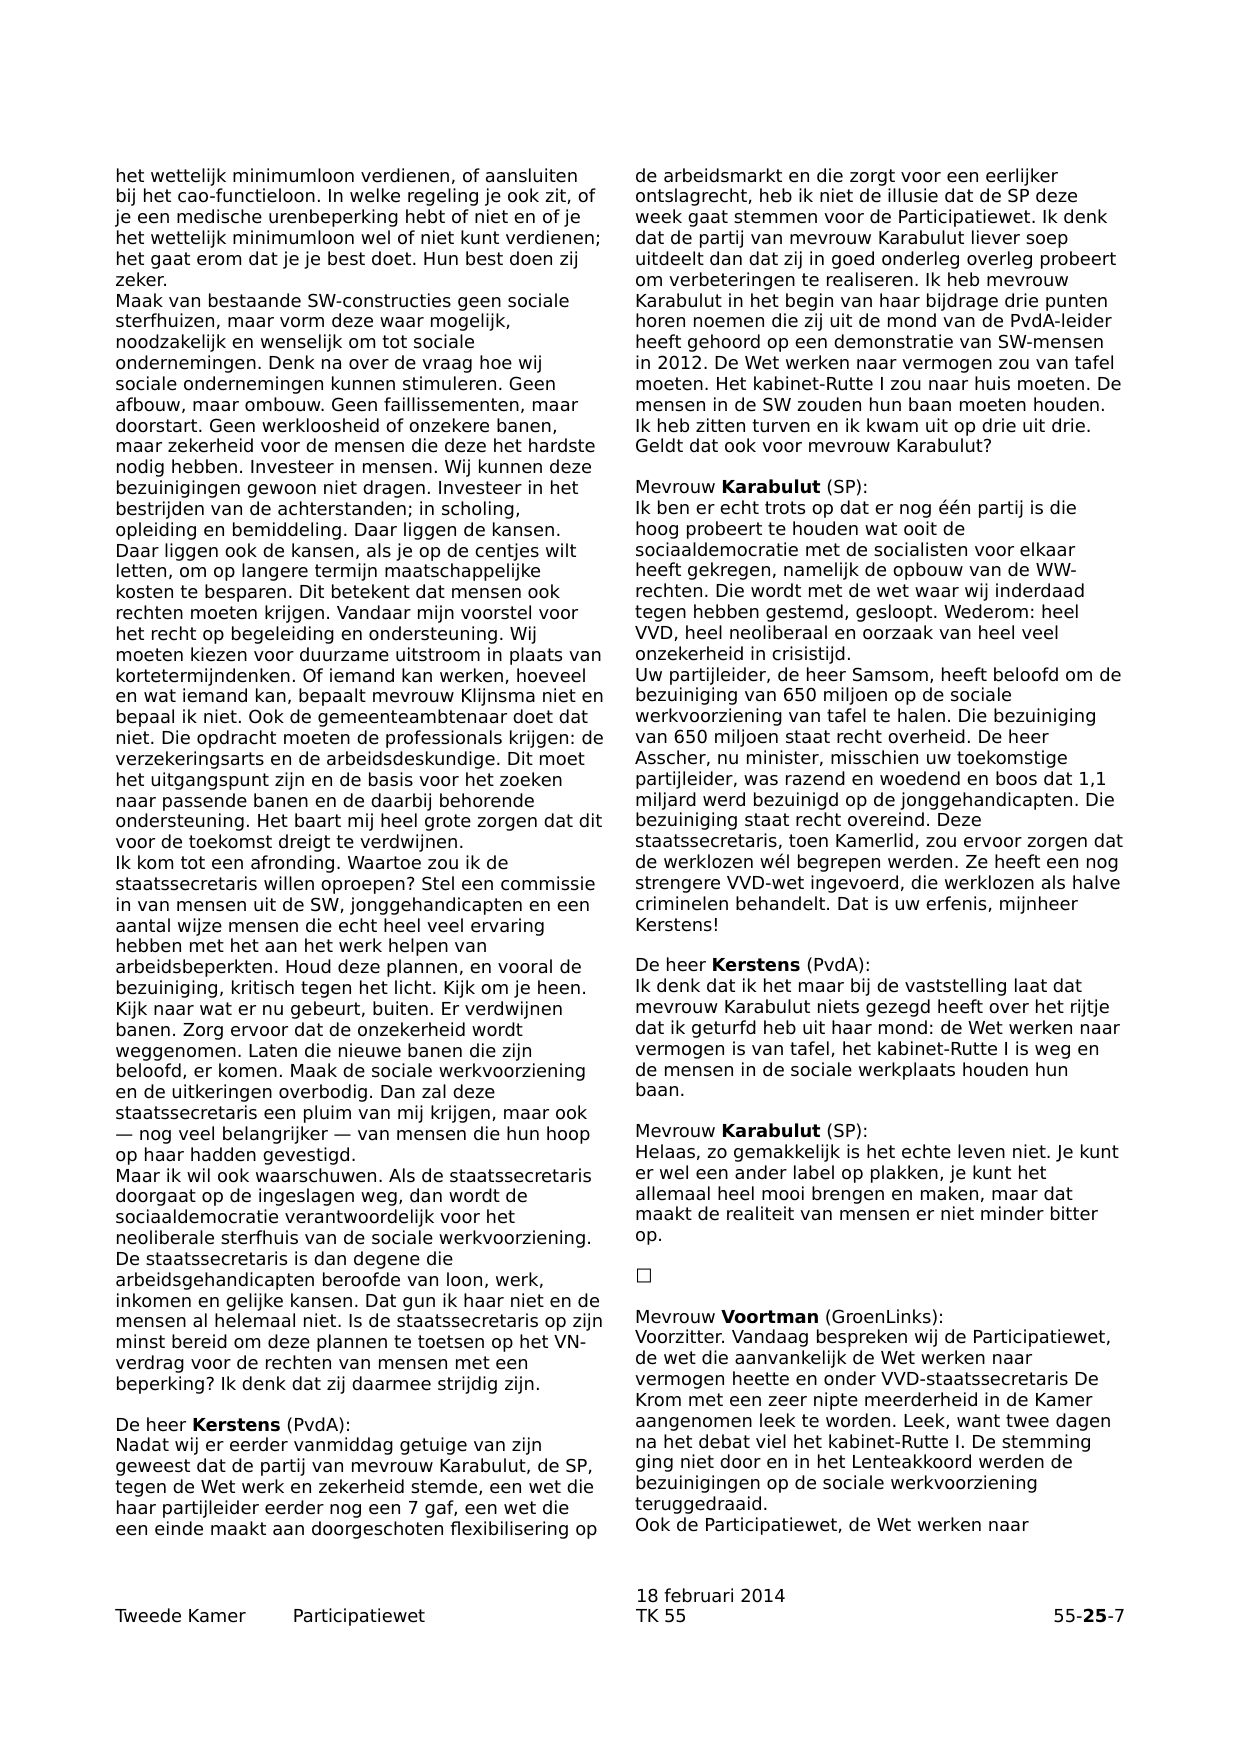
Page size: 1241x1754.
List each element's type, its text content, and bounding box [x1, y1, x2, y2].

text De heer Kerstens (PvdA): [635, 955, 1125, 976]
text Voorzitter. Vandaag bespreken wij de Participatiewet, de wet die aanvankelijk de Wet werken naar vermogen heette en onder VVD-staatssecretaris De Krom met een zeer nipte meerderheid in de Kamer aangenomen leek te worden. Leek, want twee dagen na het debat viel het kabinet-Rutte I. De stemming ging niet door en in het Lenteakkoord werden de bezuinigingen op de sociale werkvoorziening teruggedraaid. [635, 1327, 1125, 1515]
text Maak van bestaande SW-constructies geen sociale sterfhuizen, maar vorm deze waar mogelijk, noodzakelijk en wenselijk om tot sociale ondernemingen. Denk na over de vraag hoe wij sociale ondernemingen kunnen stimuleren. Geen afbouw, maar ombouw. Geen faillissementen, maar doorstart. Geen werkloosheid of onzekere banen, maar zekerheid voor de mensen die deze het hardste nodig hebben. Investeer in mensen. Wij kunnen deze bezuinigingen gewoon niet dragen. Investeer in het bestrijden van de achterstanden; in scholing, opleiding en bemiddeling. Daar liggen de kansen. Daar liggen ook de kansen, als je op de centjes wilt letten, om op langere termijn maatschappelijke kosten te besparen. Dit betekent dat mensen ook rechten moeten krijgen. Vandaar mijn voorstel voor het recht op begeleiding en ondersteuning. Wij moeten kiezen voor duurzame uitstroom in plaats van kortetermijndenken. Of iemand kan werken, hoeveel en wat iemand kan, bepaalt mevrouw Klijnsma niet en bepaal ik niet. Ook de gemeenteambtenaar doet dat niet. Die opdracht moeten de professionals krijgen: de verzekeringsarts en de arbeidsdeskundige. Dit moet het uitgangspunt zijn en de basis voor het zoeken naar passende banen en de daarbij behorende ondersteuning. Het baart mij heel grote zorgen dat dit voor de toekomst dreigt te verdwijnen. [115, 290, 605, 853]
text de arbeidsmarkt en die zorgt voor een eerlijker ontslagrecht, heb ik niet de illusie dat de SP deze week gaat stemmen voor de Participatiewet. Ik denk dat de partij van mevrouw Karabulut liever soep uitdeelt dan dat zij in goed onderleg overleg probeert om verbeteringen te realiseren. Ik heb mevrouw Karabulut in het begin van haar bijdrage drie punten horen noemen die zij uit de mond van de PvdA-leider heeft gehoord op een demonstratie van SW-mensen in 2012. De Wet werken naar vermogen zou van tafel moeten. Het kabinet-Rutte I zou naar huis moeten. De mensen in de SW zouden hun baan moeten houden. Ik heb zitten turven en ik kwam uit op drie uit drie. Geldt dat ook voor mevrouw Karabulut? [635, 165, 1125, 457]
text Ik kom tot een afronding. Waartoe zou ik de staatssecretaris willen oproepen? Stel een commissie in van mensen uit de SW, jonggehandicapten en een aantal wijze mensen die echt heel veel ervaring hebben met het aan het werk helpen van arbeidsbeperkten. Houd deze plannen, en vooral de bezuiniging, kritisch tegen het licht. Kijk om je heen. Kijk naar wat er nu gebeurt, buiten. Er verdwijnen banen. Zorg ervoor dat de onzekerheid wordt weggenomen. Laten die nieuwe banen die zijn beloofd, er komen. Maak de sociale werkvoorziening en de uitkeringen overbodig. Dan zal deze staatssecretaris een pluim van mij krijgen, maar ook — nog veel belangrijker — van mensen die hun hoop op haar hadden gevestigd. [115, 853, 605, 1165]
text Mevrouw Karabulut (SP): [635, 477, 1125, 498]
text Ook de Participatiewet, de Wet werken naar [635, 1515, 1125, 1536]
text Nadat wij er eerder vanmiddag getuige van zijn geweest dat de partij van mevrouw Karabulut, de SP, tegen de Wet werk en zekerheid stemde, een wet die haar partijleider eerder nog een 7 gaf, een wet die een einde maakt aan doorgeschoten flexibilisering op [115, 1435, 605, 1539]
text Ik denk dat ik het maar bij de vaststelling laat dat mevrouw Karabulut niets gezegd heeft over het rijtje dat ik geturfd heb uit haar mond: de Wet werken naar vermogen is van tafel, het kabinet-Rutte I is weg en de mensen in de sociale werkplaats houden hun baan. [635, 976, 1125, 1101]
text Uw partijleider, de heer Samsom, heeft beloofd om de bezuiniging van 650 miljoen op de sociale werkvoorziening van tafel te halen. Die bezuiniging van 650 miljoen staat recht overheid. De heer Asscher, nu minister, misschien uw toekomstige partijleider, was razend en woedend en boos dat 1,1 miljard werd bezuinigd op de jonggehandicapten. Die bezuiniging staat recht overeind. Deze staatssecretaris, toen Kamerlid, zou ervoor zorgen dat de werklozen wél begrepen werden. Ze heeft een nog strengere VVD-wet ingevoerd, die werklozen als halve criminelen behandelt. Dat is uw erfenis, mijnheer Kerstens! [635, 664, 1125, 935]
text Mevrouw Karabulut (SP): [635, 1121, 1125, 1142]
text Mevrouw Voortman (GroenLinks): [635, 1307, 1125, 1327]
text het wettelijk minimumloon verdienen, of aansluiten bij het cao-functieloon. In welke regeling je ook zit, of je een medische urenbeperking hebt of niet en of je het wettelijk minimumloon wel of niet kunt verdienen; het gaat erom dat je je best doet. Hun best doen zij zeker. [115, 165, 605, 290]
text Maar ik wil ook waarschuwen. Als de staatssecretaris doorgaat op de ingeslagen weg, dan wordt de sociaaldemocratie verantwoordelijk voor het neoliberale sterfhuis van de sociale werkvoorziening. De staatssecretaris is dan degene die arbeidsgehandicapten beroofde van loon, werk, inkomen en gelijke kansen. Dat gun ik haar niet en de mensen al helemaal niet. Is de staatssecretaris op zijn minst bereid om deze plannen te toetsen op het VN-verdrag voor de rechten van mensen met een beperking? Ik denk dat zij daarmee strijdig zijn. [115, 1165, 605, 1394]
text ⬜ [635, 1266, 1125, 1287]
text Helaas, zo gemakkelijk is het echte leven niet. Je kunt er wel een ander label op plakken, je kunt het allemaal heel mooi brengen en maken, maar dat maakt de realiteit van mensen er niet minder bitter op. [635, 1142, 1125, 1246]
text Ik ben er echt trots op dat er nog één partij is die hoog probeert te houden wat ooit de sociaaldemocratie met de socialisten voor elkaar heeft gekregen, namelijk de opbouw van de WW-rechten. Die wordt met de wet waar wij inderdaad tegen hebben gestemd, gesloopt. Wederom: heel VVD, heel neoliberaal en oorzaak van heel veel onzekerheid in crisistijd. [635, 498, 1125, 664]
text De heer Kerstens (PvdA): [115, 1414, 605, 1435]
